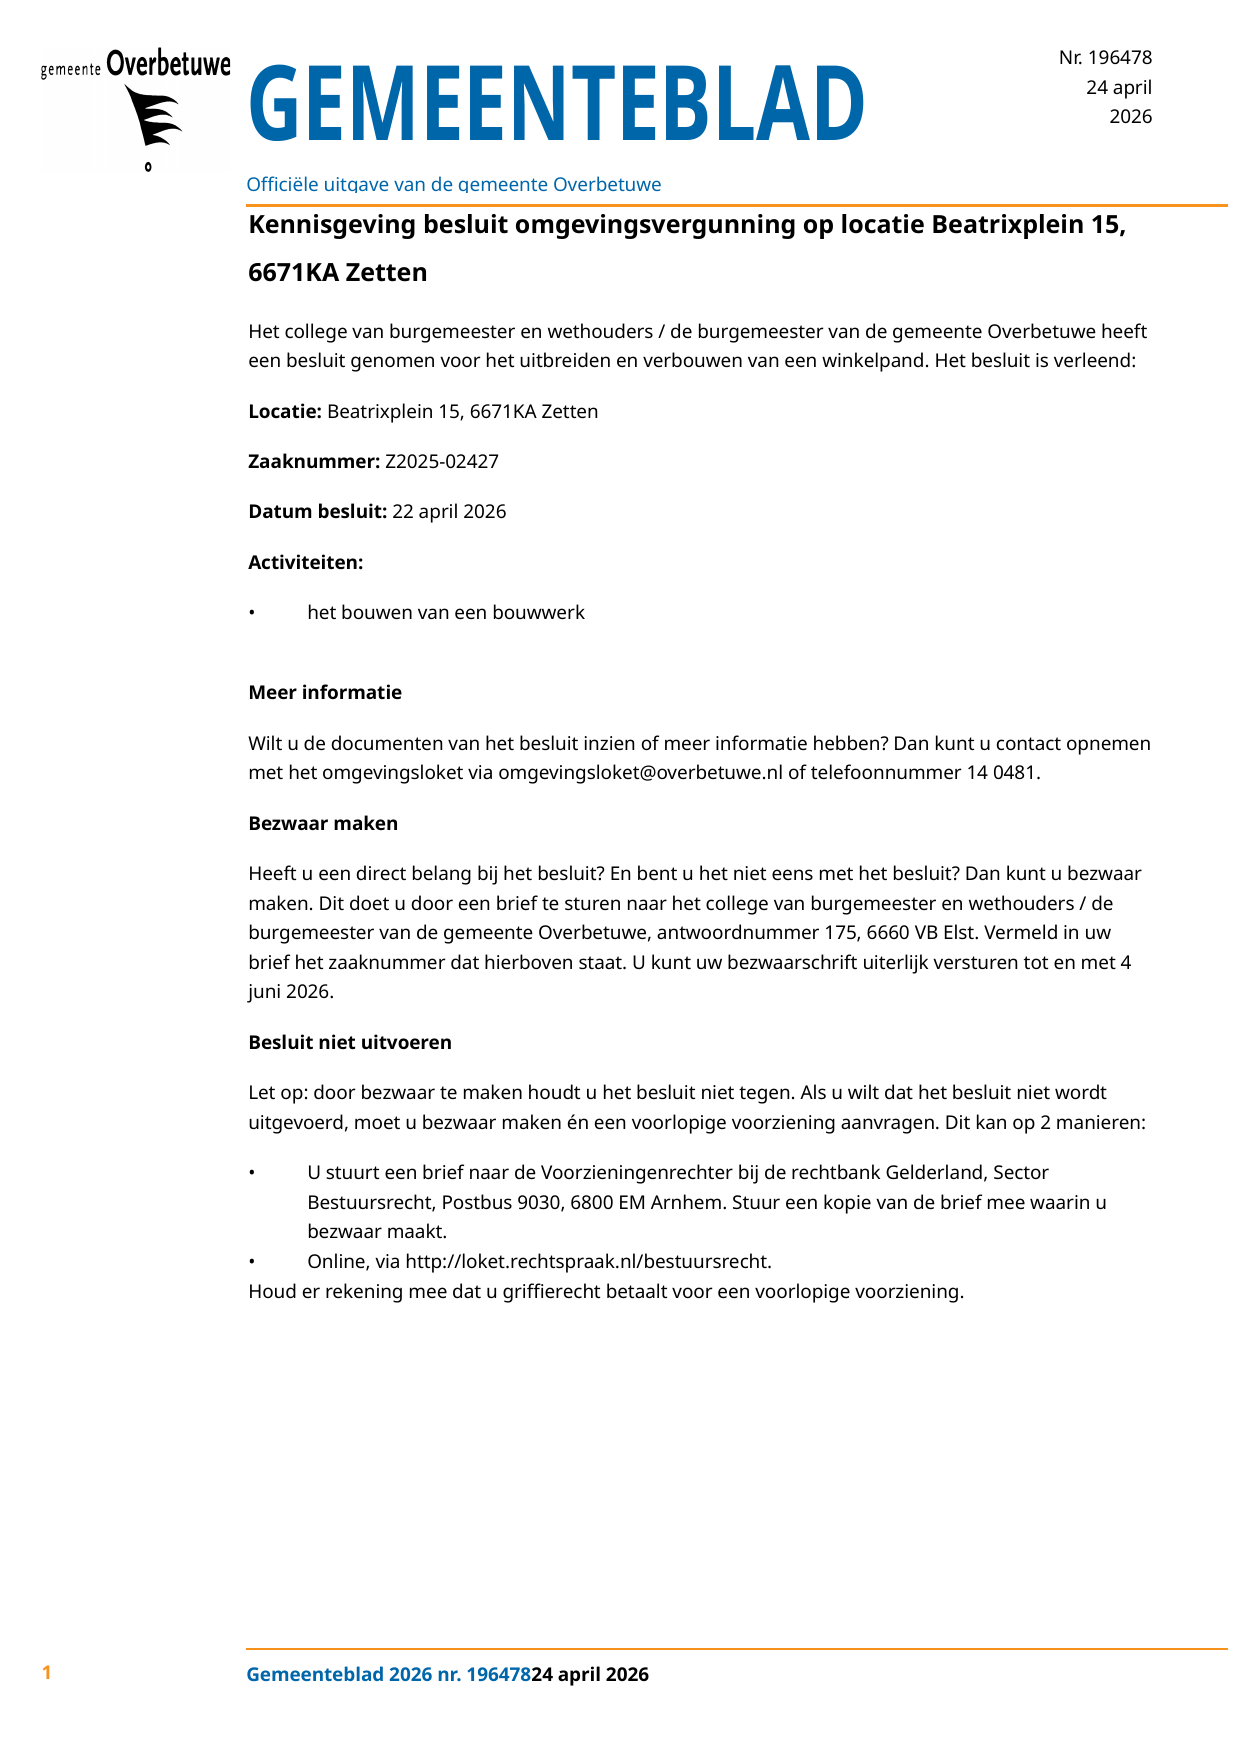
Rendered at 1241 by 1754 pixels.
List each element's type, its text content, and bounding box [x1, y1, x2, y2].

text Wilt u de documenten van het besluit inzien of meer informatie hebben? Dan kunt u contact opnemen met het omgevingsloket via omgevingsloket@overbetuwe.nl of telefoonnummer 14 0481. [248, 730, 1152, 785]
text Houd er rekening mee dat u griffierecht betaalt voor een voorlopige voorziening. [248, 1278, 1152, 1304]
text Kennisgeving besluit omgevingsvergunning op locatie Beatrixplein 15, 6671KA Zetten [248, 207, 1152, 288]
list Online, via http://loket.rechtspraak.nl/bestuursrecht. [248, 1248, 1152, 1274]
text Meer informatie [248, 679, 1152, 705]
text Let op: door bezwaar te maken houdt u het besluit niet tegen. Als u wilt dat het besluit niet wordt uitgevoerd, moet u bezwaar maken én een voorlopige voorziening aanvragen. Dit kan op 2 manieren: [248, 1079, 1152, 1135]
text Heeft u een direct belang bij het besluit? En bent u het niet eens met het besluit? Dan kunt u bezwaar maken. Dit doet u door een brief te sturen naar het college van burgemeester en wethouders / de burgemeester van de gemeente Overbetuwe, antwoordnummer 175, 6660 VB Elst. Vermeld in uw brief het zaaknummer dat hierboven staat. U kunt uw bezwaarschrift uiterlijk versturen tot en met 4 juni 2026. [248, 860, 1152, 1004]
text Bezwaar maken [248, 810, 1152, 836]
text Besluit niet uitvoeren [248, 1029, 1152, 1055]
picture [41, 47, 231, 172]
text Datum besluit: 22 april 2026 [248, 499, 1152, 524]
text Activiteiten: [248, 549, 1152, 575]
list het bouwen van een bouwwerk [248, 599, 1152, 625]
text Zaaknummer: Z2025-02427 [248, 448, 1152, 474]
list U stuurt een brief naar de Voorzieningenrechter bij de rechtbank Gelderland, Sector Bestuursrecht, Postbus 9030, 6800 EM Arnhem. Stuur een kopie van de brief mee waarin u bezwaar maakt. [248, 1159, 1152, 1244]
text Het college van burgemeester en wethouders / de burgemeester van de gemeente Overbetuwe heeft een besluit genomen voor het uitbreiden en verbouwen van een winkelpand. Het besluit is verleend: [248, 318, 1152, 373]
text Locatie: Beatrixplein 15, 6671KA Zetten [248, 398, 1152, 424]
